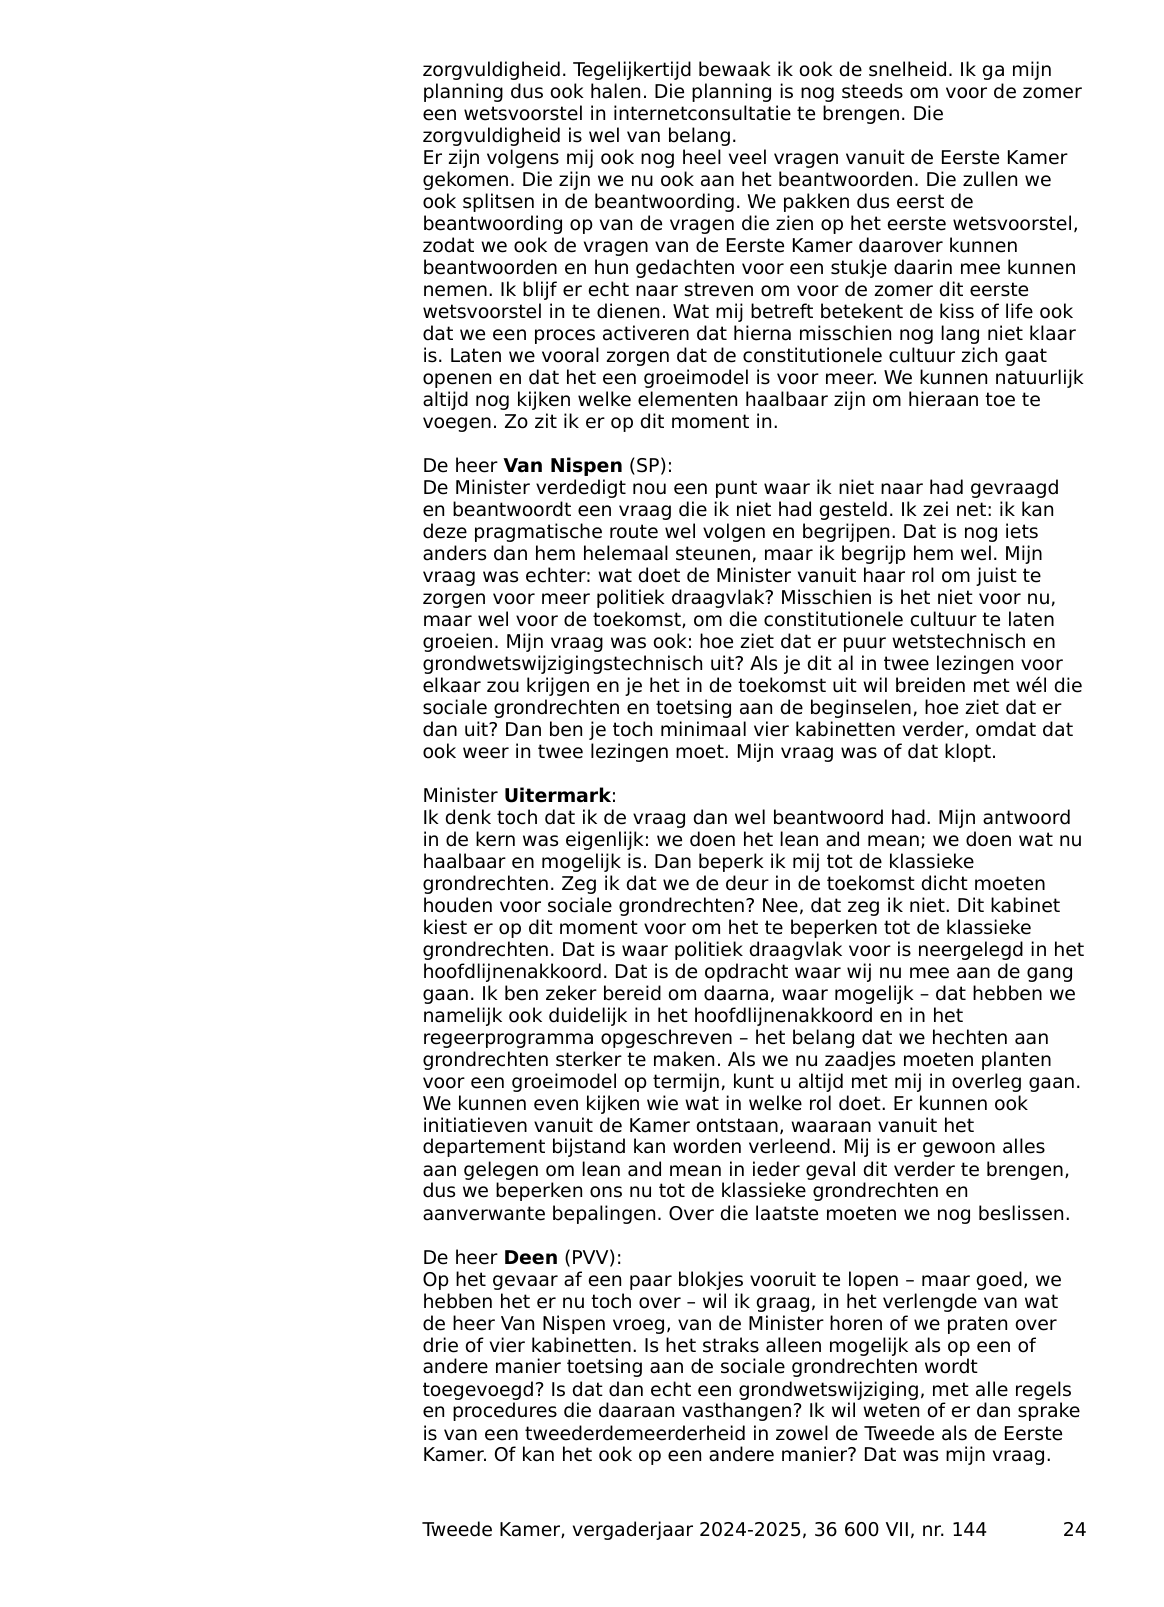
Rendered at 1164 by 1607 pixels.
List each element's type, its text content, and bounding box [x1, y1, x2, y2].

text zorgvuldigheid. Tegelijkertijd bewaak ik ook de snelheid. Ik ga mijn planning dus ook halen. Die planning is nog steeds om voor de zomer een wetsvoorstel in internetconsultatie te brengen. Die zorgvuldigheid is wel van belang. [422, 59, 1087, 147]
text Op het gevaar af een paar blokjes vooruit te lopen – maar goed, we hebben het er nu toch over – wil ik graag, in het verlengde van wat de heer Van Nispen vroeg, van de Minister horen of we praten over drie of vier kabinetten. Is het straks alleen mogelijk als op een of andere manier toetsing aan de sociale grondrechten wordt toegevoegd? Is dat dan echt een grondwetswijziging, met alle regels en procedures die daaraan vasthangen? Ik wil weten of er dan sprake is van een tweederdemeerderheid in zowel de Tweede als de Eerste Kamer. Of kan het ook op een andere manier? Dat was mijn vraag. [422, 1268, 1087, 1466]
text De heer Deen (PVV): [422, 1247, 1087, 1268]
text De Minister verdedigt nou een punt waar ik niet naar had gevraagd en beantwoordt een vraag die ik niet had gesteld. Ik zei net: ik kan deze pragmatische route wel volgen en begrijpen. Dat is nog iets anders dan hem helemaal steunen, maar ik begrijp hem wel. Mijn vraag was echter: wat doet de Minister vanuit haar rol om juist te zorgen voor meer politiek draagvlak? Misschien is het niet voor nu, maar wel voor de toekomst, om die constitutionele cultuur te laten groeien. Mijn vraag was ook: hoe ziet dat er puur wetstechnisch en grondwetswijzigingstechnisch uit? Als je dit al in twee lezingen voor elkaar zou krijgen en je het in de toekomst uit wil breiden met wél die sociale grondrechten en toetsing aan de beginselen, hoe ziet dat er dan uit? Dan ben je toch minimaal vier kabinetten verder, omdat dat ook weer in twee lezingen moet. Mijn vraag was of dat klopt. [422, 477, 1087, 763]
text Er zijn volgens mij ook nog heel veel vragen vanuit de Eerste Kamer gekomen. Die zijn we nu ook aan het beantwoorden. Die zullen we ook splitsen in de beantwoording. We pakken dus eerst de beantwoording op van de vragen die zien op het eerste wetsvoorstel, zodat we ook de vragen van de Eerste Kamer daarover kunnen beantwoorden en hun gedachten voor een stukje daarin mee kunnen nemen. Ik blijf er echt naar streven om voor de zomer dit eerste wetsvoorstel in te dienen. Wat mij betreft betekent de kiss of life ook dat we een proces activeren dat hierna misschien nog lang niet klaar is. Laten we vooral zorgen dat de constitutionele cultuur zich gaat openen en dat het een groeimodel is voor meer. We kunnen natuurlijk altijd nog kijken welke elementen haalbaar zijn om hieraan toe te voegen. Zo zit ik er op dit moment in. [422, 147, 1087, 433]
text De heer Van Nispen (SP): [422, 455, 1087, 477]
text Minister Uitermark: [422, 785, 1087, 807]
text Ik denk toch dat ik de vraag dan wel beantwoord had. Mijn antwoord in de kern was eigenlijk: we doen het lean and mean; we doen wat nu haalbaar en mogelijk is. Dan beperk ik mij tot de klassieke grondrechten. Zeg ik dat we de deur in de toekomst dicht moeten houden voor sociale grondrechten? Nee, dat zeg ik niet. Dit kabinet kiest er op dit moment voor om het te beperken tot de klassieke grondrechten. Dat is waar politiek draagvlak voor is neergelegd in het hoofdlijnenakkoord. Dat is de opdracht waar wij nu mee aan de gang gaan. Ik ben zeker bereid om daarna, waar mogelijk – dat hebben we namelijk ook duidelijk in het hoofdlijnenakkoord en in het regeerprogramma opgeschreven – het belang dat we hechten aan grondrechten sterker te maken. Als we nu zaadjes moeten planten voor een groeimodel op termijn, kunt u altijd met mij in overleg gaan. We kunnen even kijken wie wat in welke rol doet. Er kunnen ook initiatieven vanuit de Kamer ontstaan, waaraan vanuit het departement bijstand kan worden verleend. Mij is er gewoon alles aan gelegen om lean and mean in ieder geval dit verder te brengen, dus we beperken ons nu tot de klassieke grondrechten en aanverwante bepalingen. Over die laatste moeten we nog beslissen. [422, 807, 1087, 1224]
